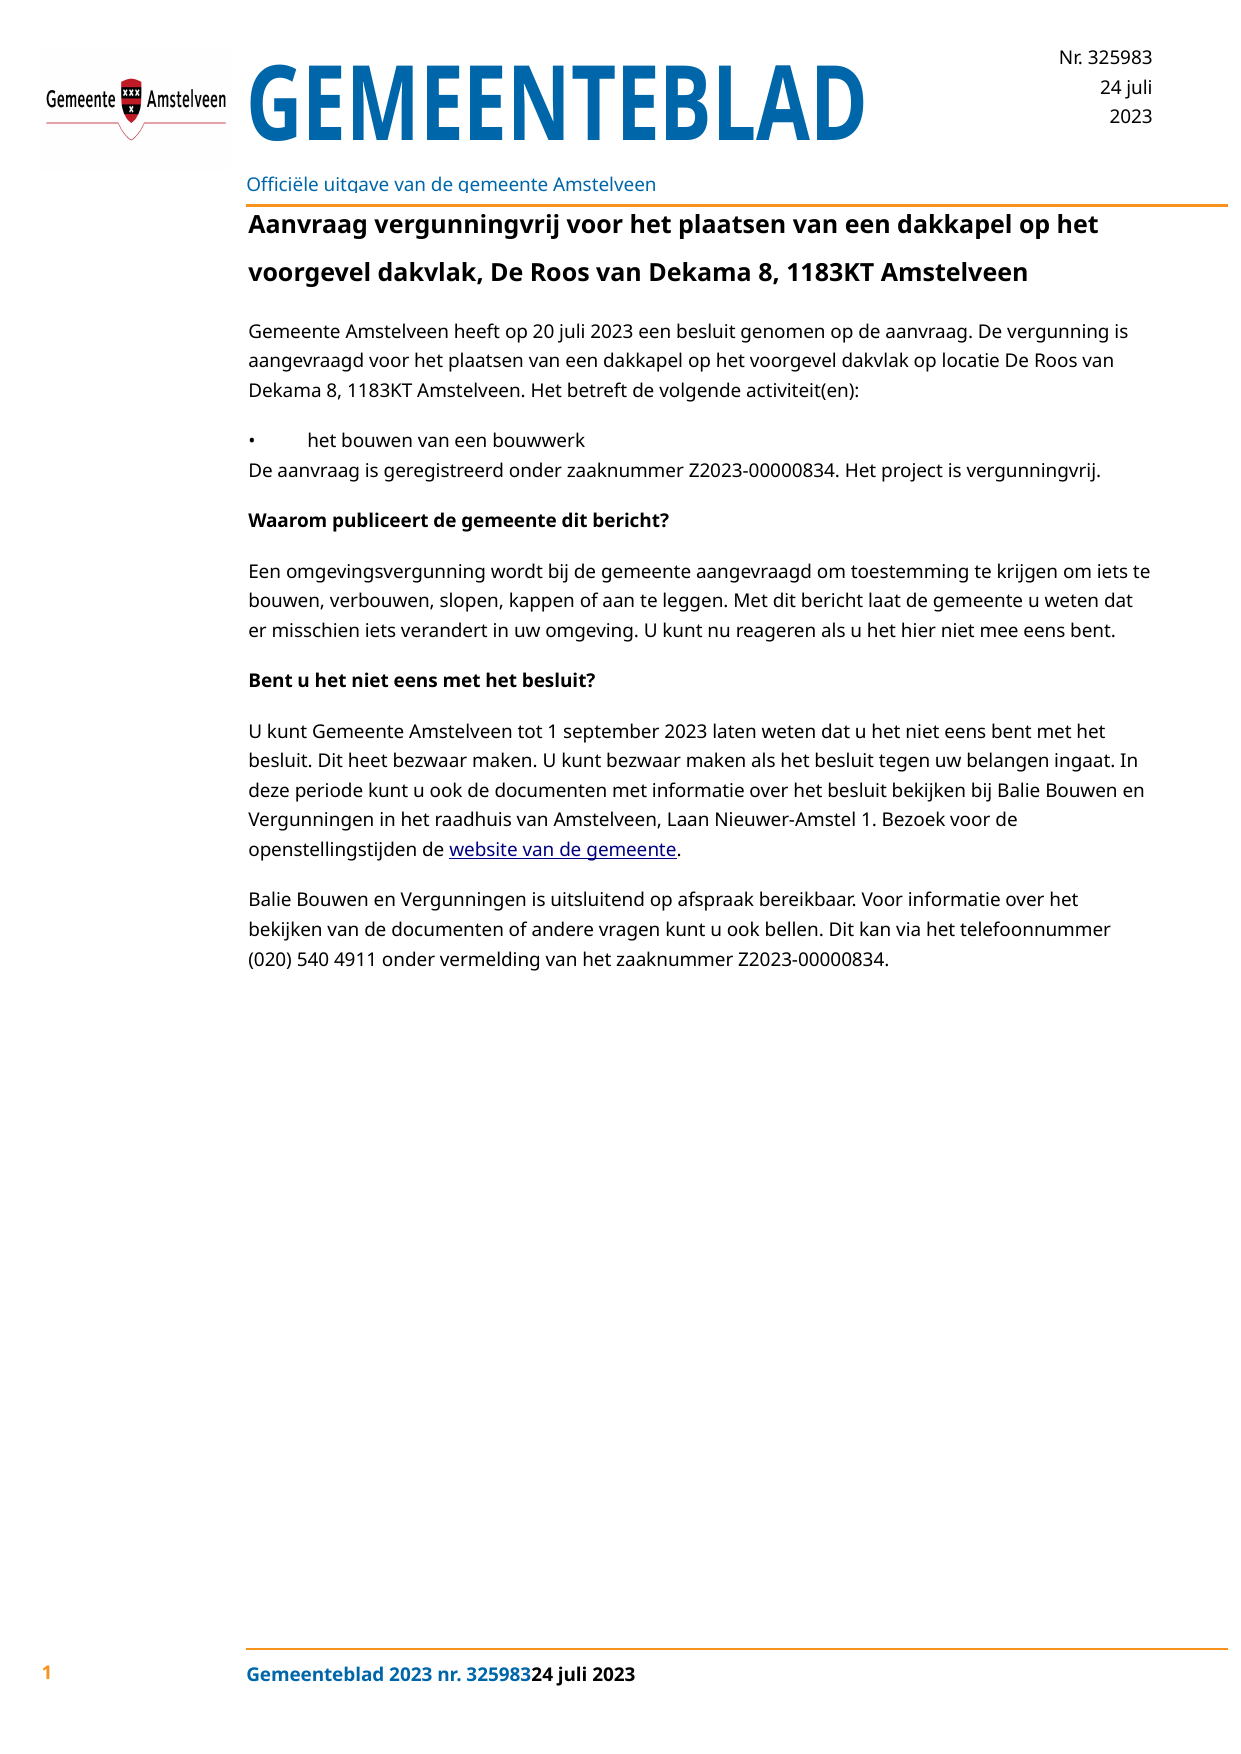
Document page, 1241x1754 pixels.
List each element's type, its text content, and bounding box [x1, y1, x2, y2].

text Gemeente Amstelveen heeft op 20 juli 2023 een besluit genomen op de aanvraag. De vergunning is aangevraagd voor het plaatsen van een dakkapel op het voorgevel dakvlak op locatie De Roos van Dekama 8, 1183KT Amstelveen. Het betreft de volgende activiteit(en): [248, 318, 1152, 403]
text Balie Bouwen en Vergunningen is uitsluitend op afspraak bereikbaar. Voor informatie over het bekijken van de documenten of andere vragen kunt u ook bellen. Dit kan via het telefoonnummer (020) 540 4911 onder vermelding van het zaaknummer Z2023-00000834. [248, 887, 1152, 972]
text Bent u het niet eens met het besluit? [248, 667, 1152, 693]
text Een omgevingsvergunning wordt bij de gemeente aangevraagd om toestemming te krijgen om iets te bouwen, verbouwen, slopen, kappen of aan te leggen. Met dit bericht laat de gemeente u weten dat er misschien iets verandert in uw omgeving. U kunt nu reageren als u het hier niet mee eens bent. [248, 558, 1152, 643]
text De aanvraag is geregistreerd onder zaaknummer Z2023-00000834. Het project is vergunningvrij. [248, 457, 1152, 483]
text Aanvraag vergunningvrij voor het plaatsen van een dakkapel op het voorgevel dakvlak, De Roos van Dekama 8, 1183KT Amstelveen [248, 207, 1152, 288]
text Waarom publiceert de gemeente dit bericht? [248, 507, 1152, 533]
picture [41, 47, 231, 172]
text U kunt Gemeente Amstelveen tot 1 september 2023 laten weten dat u het niet eens bent met het besluit. Dit heet bezwaar maken. U kunt bezwaar maken als het besluit tegen uw belangen ingaat. In deze periode kunt u ook de documenten met informatie over het besluit bekijken bij Balie Bouwen en Vergunningen in het raadhuis van Amstelveen, Laan Nieuwer-Amstel 1. Bezoek voor de openstellingstijden de website van de gemeente. [248, 718, 1152, 862]
list het bouwen van een bouwwerk [248, 427, 1152, 453]
